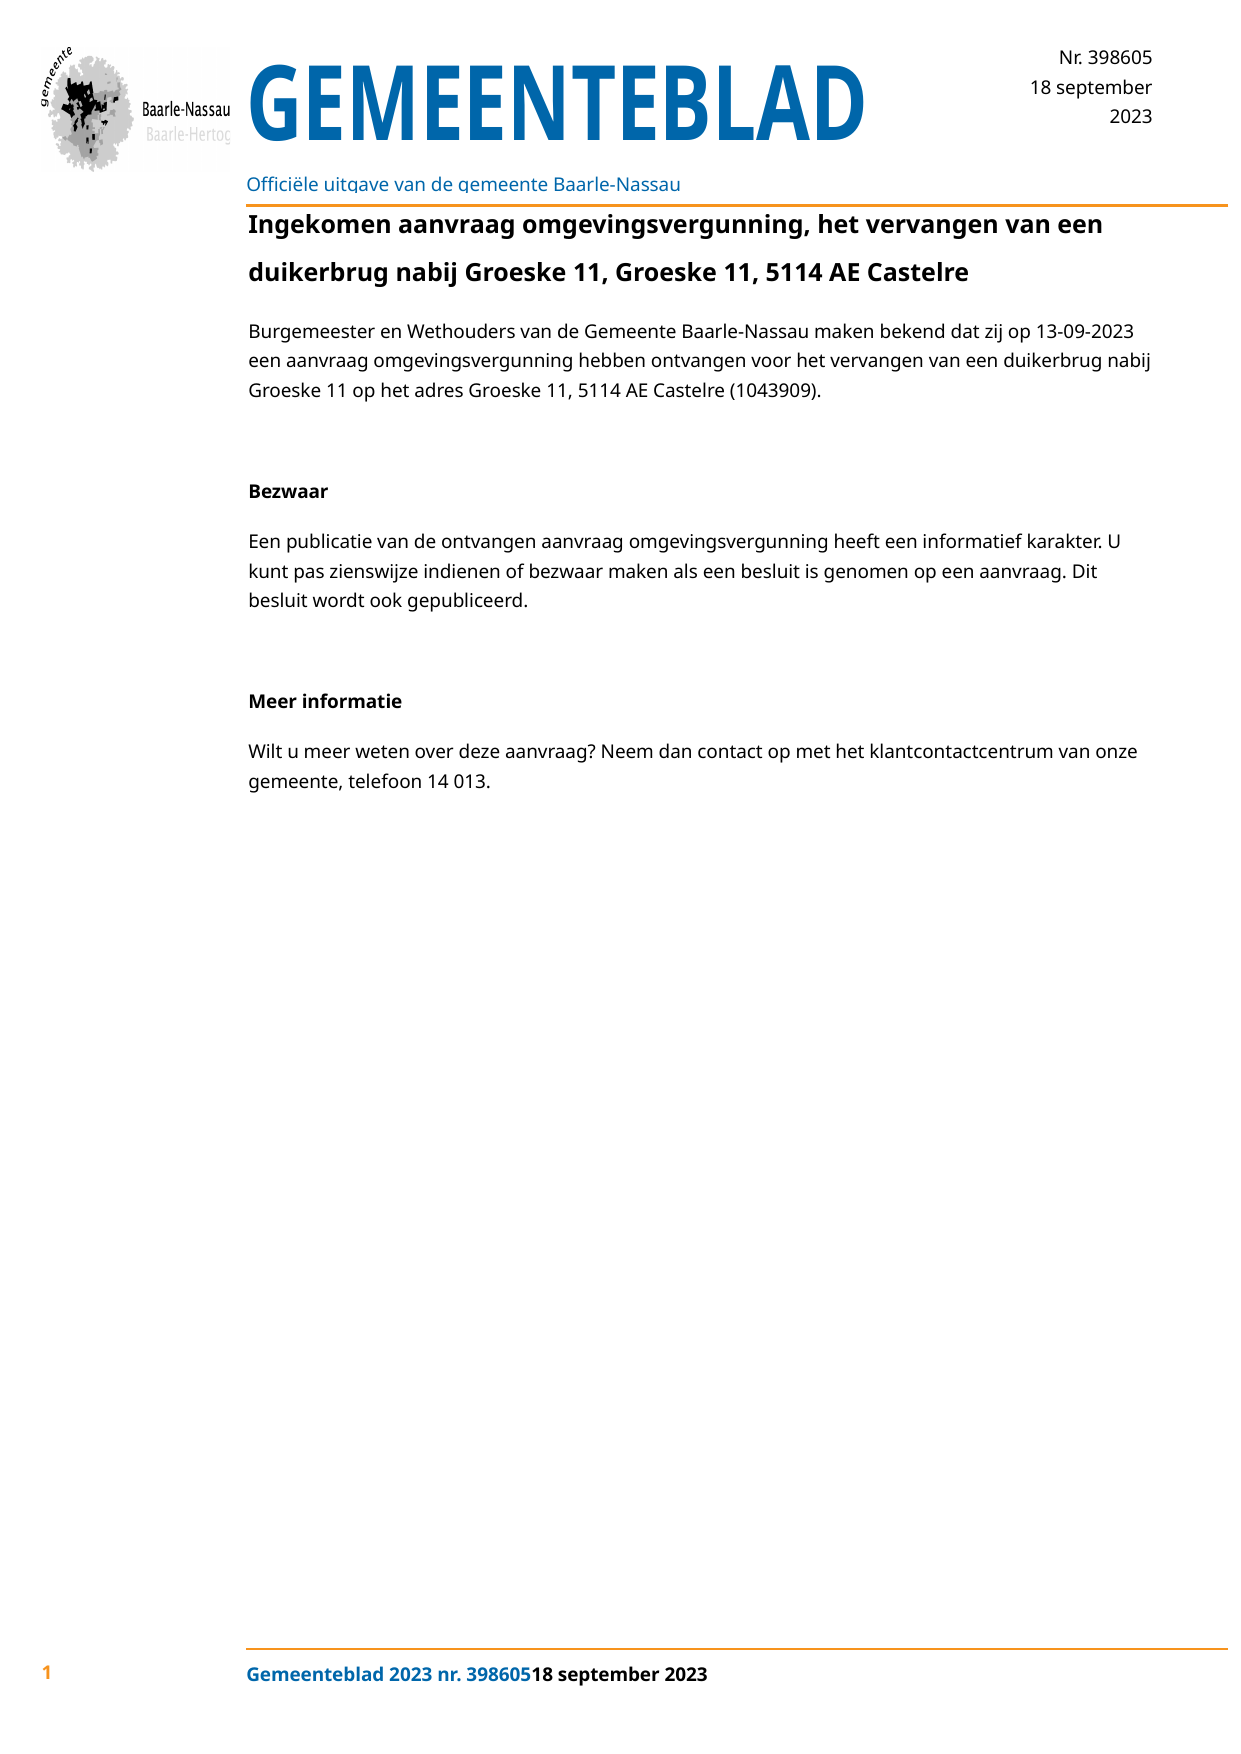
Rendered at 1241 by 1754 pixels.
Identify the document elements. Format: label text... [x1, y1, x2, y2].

text Wilt u meer weten over deze aanvraag? Neem dan contact op met het klantcontactcentrum van onze gemeente, telefoon 14 013. [248, 739, 1152, 794]
text Ingekomen aanvraag omgevingsvergunning, het vervangen van een duikerbrug nabij Groeske 11, Groeske 11, 5114 AE Castelre [248, 207, 1152, 288]
text Bezwaar [248, 478, 1152, 504]
text Meer informatie [248, 688, 1152, 714]
text Burgemeester en Wethouders van de Gemeente Baarle-Nassau maken bekend dat zij op 13-09-2023 een aanvraag omgevingsvergunning hebben ontvangen voor het vervangen van een duikerbrug nabij Groeske 11 op het adres Groeske 11, 5114 AE Castelre (1043909). [248, 318, 1152, 403]
picture [41, 47, 231, 172]
text Een publicatie van de ontvangen aanvraag omgevingsvergunning heeft een informatief karakter. U kunt pas zienswijze indienen of bezwaar maken als een besluit is genomen op een aanvraag. Dit besluit wordt ook gepubliceerd. [248, 528, 1152, 613]
